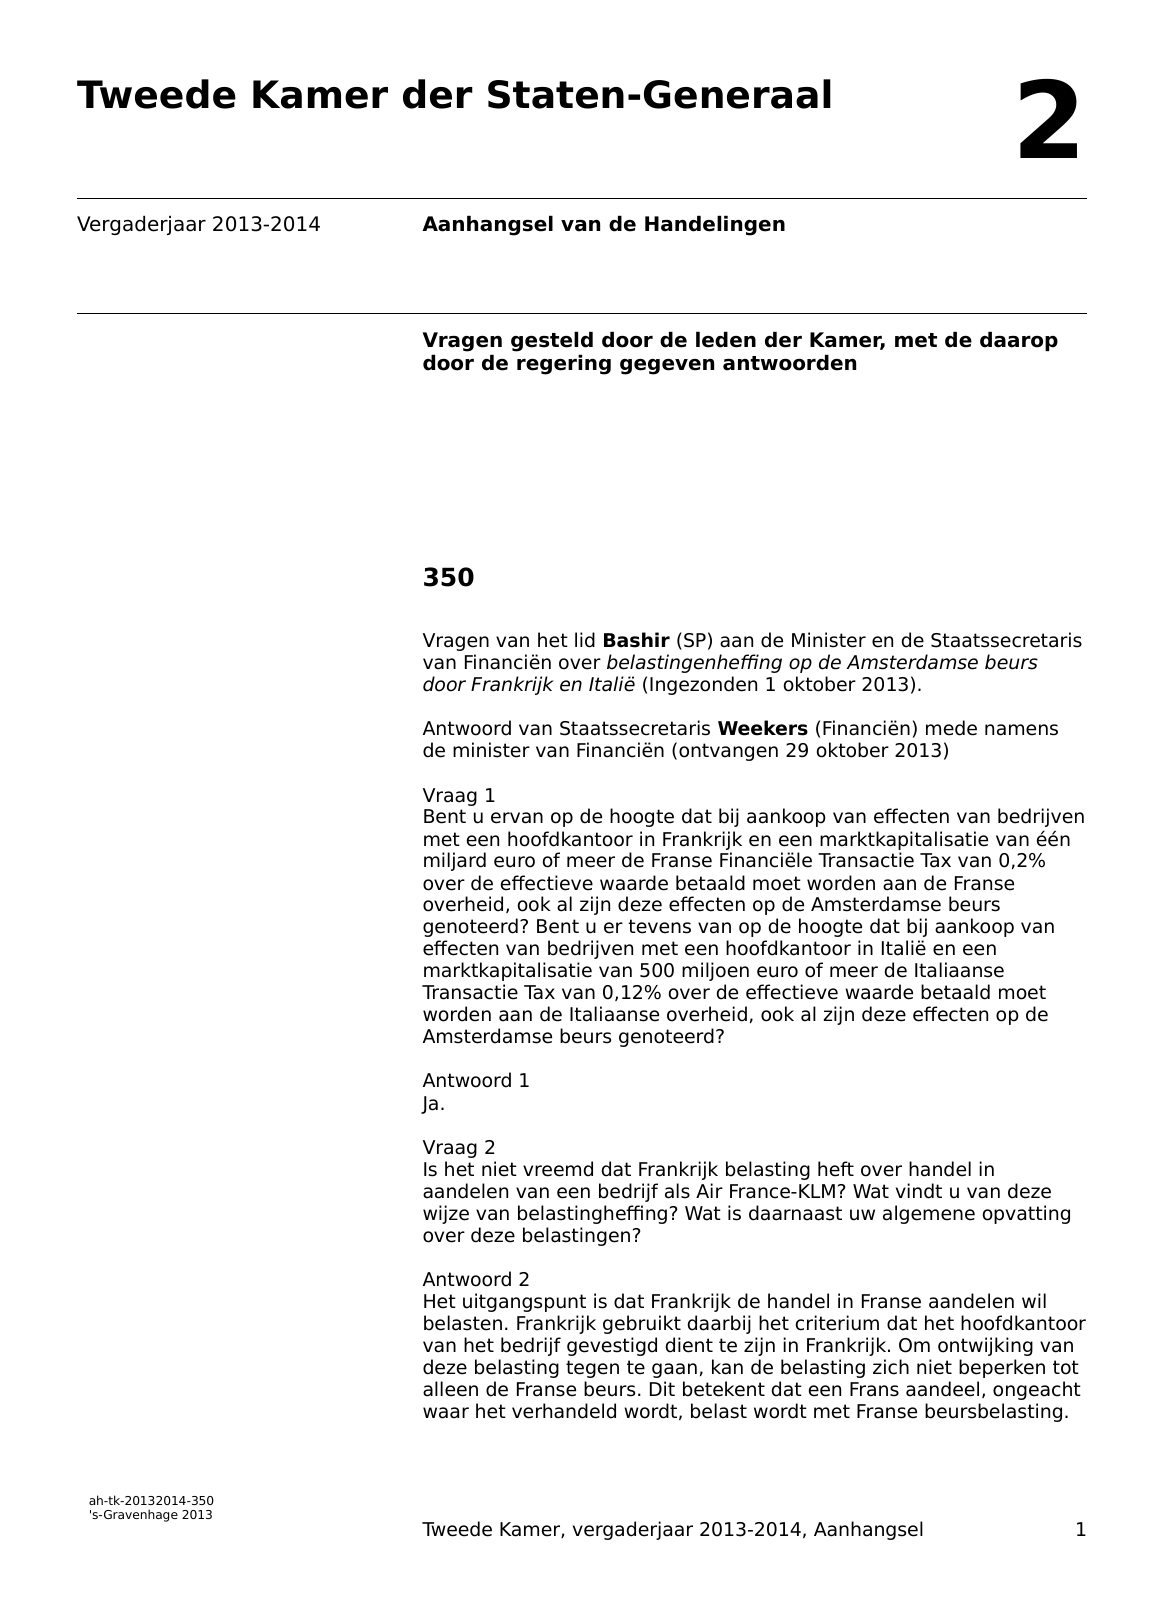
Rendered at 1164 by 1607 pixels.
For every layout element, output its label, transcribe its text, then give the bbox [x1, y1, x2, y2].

text Antwoord 2 [422, 1269, 1087, 1291]
text Vragen van het lid Bashir (SP) aan de Minister en de Staatssecretaris van Financiën over belastingenheffing op de Amsterdamse beurs door Frankrijk en Italië (Ingezonden 1 oktober 2013). [422, 630, 1087, 696]
text Ja. [422, 1092, 1087, 1114]
text Antwoord 1 [422, 1070, 1087, 1092]
text Het uitgangspunt is dat Frankrijk de handel in Franse aandelen wil belasten. Frankrijk gebruikt daarbij het criterium dat het hoofdkantoor van het bedrijf gevestigd dient te zijn in Frankrijk. Om ontwijking van deze belasting tegen te gaan, kan de belasting zich niet beperken tot alleen de Franse beurs. Dit betekent dat een Frans aandeel, ongeacht waar het verhandeld wordt, belast wordt met Franse beursbelasting. [422, 1291, 1087, 1422]
table_header 2 [886, 59, 1087, 198]
text Vraag 2 [422, 1137, 1087, 1158]
text 's-Gravenhage 2013 [88, 1508, 323, 1522]
text Is het niet vreemd dat Frankrijk belasting heft over handel in aandelen van een bedrijf als Air France-KLM? Wat vindt u van deze wijze van belastingheffing? Wat is daarnaast uw algemene opvatting over deze belastingen? [422, 1158, 1087, 1246]
text Antwoord van Staatssecretaris Weekers (Financiën) mede namens de minister van Financiën (ontvangen 29 oktober 2013) [422, 718, 1087, 762]
table_cell [77, 314, 422, 375]
text Vraag 1 [422, 784, 1087, 806]
text Bent u ervan op de hoogte dat bij aankoop van effecten van bedrijven met een hoofdkantoor in Frankrijk en een marktkapitalisatie van één miljard euro of meer de Franse Financiële Transactie Tax van 0,2% over de effectieve waarde betaald moet worden aan de Franse overheid, ook al zijn deze effecten op de Amsterdamse beurs genoteerd? Bent u er tevens van op de hoogte dat bij aankoop van effecten van bedrijven met een hoofdkantoor in Italië en een marktkapitalisatie van 500 miljoen euro of meer de Italiaanse Transactie Tax van 0,12% over de effectieve waarde betaald moet worden aan de Italiaanse overheid, ook al zijn deze effecten op de Amsterdamse beurs genoteerd? [422, 806, 1087, 1048]
table_cell Vragen gesteld door de leden der Kamer, met de daarop door de regering gegeven antwoorden [422, 314, 1087, 375]
table_cell Aanhangsel van de Handelingen [422, 199, 1087, 313]
text 350 [422, 563, 1087, 592]
table_header Tweede Kamer der Staten-Generaal [77, 59, 886, 198]
table_cell Vergaderjaar 2013-2014 [77, 199, 422, 313]
text ah-tk-20132014-350 [88, 1494, 323, 1508]
